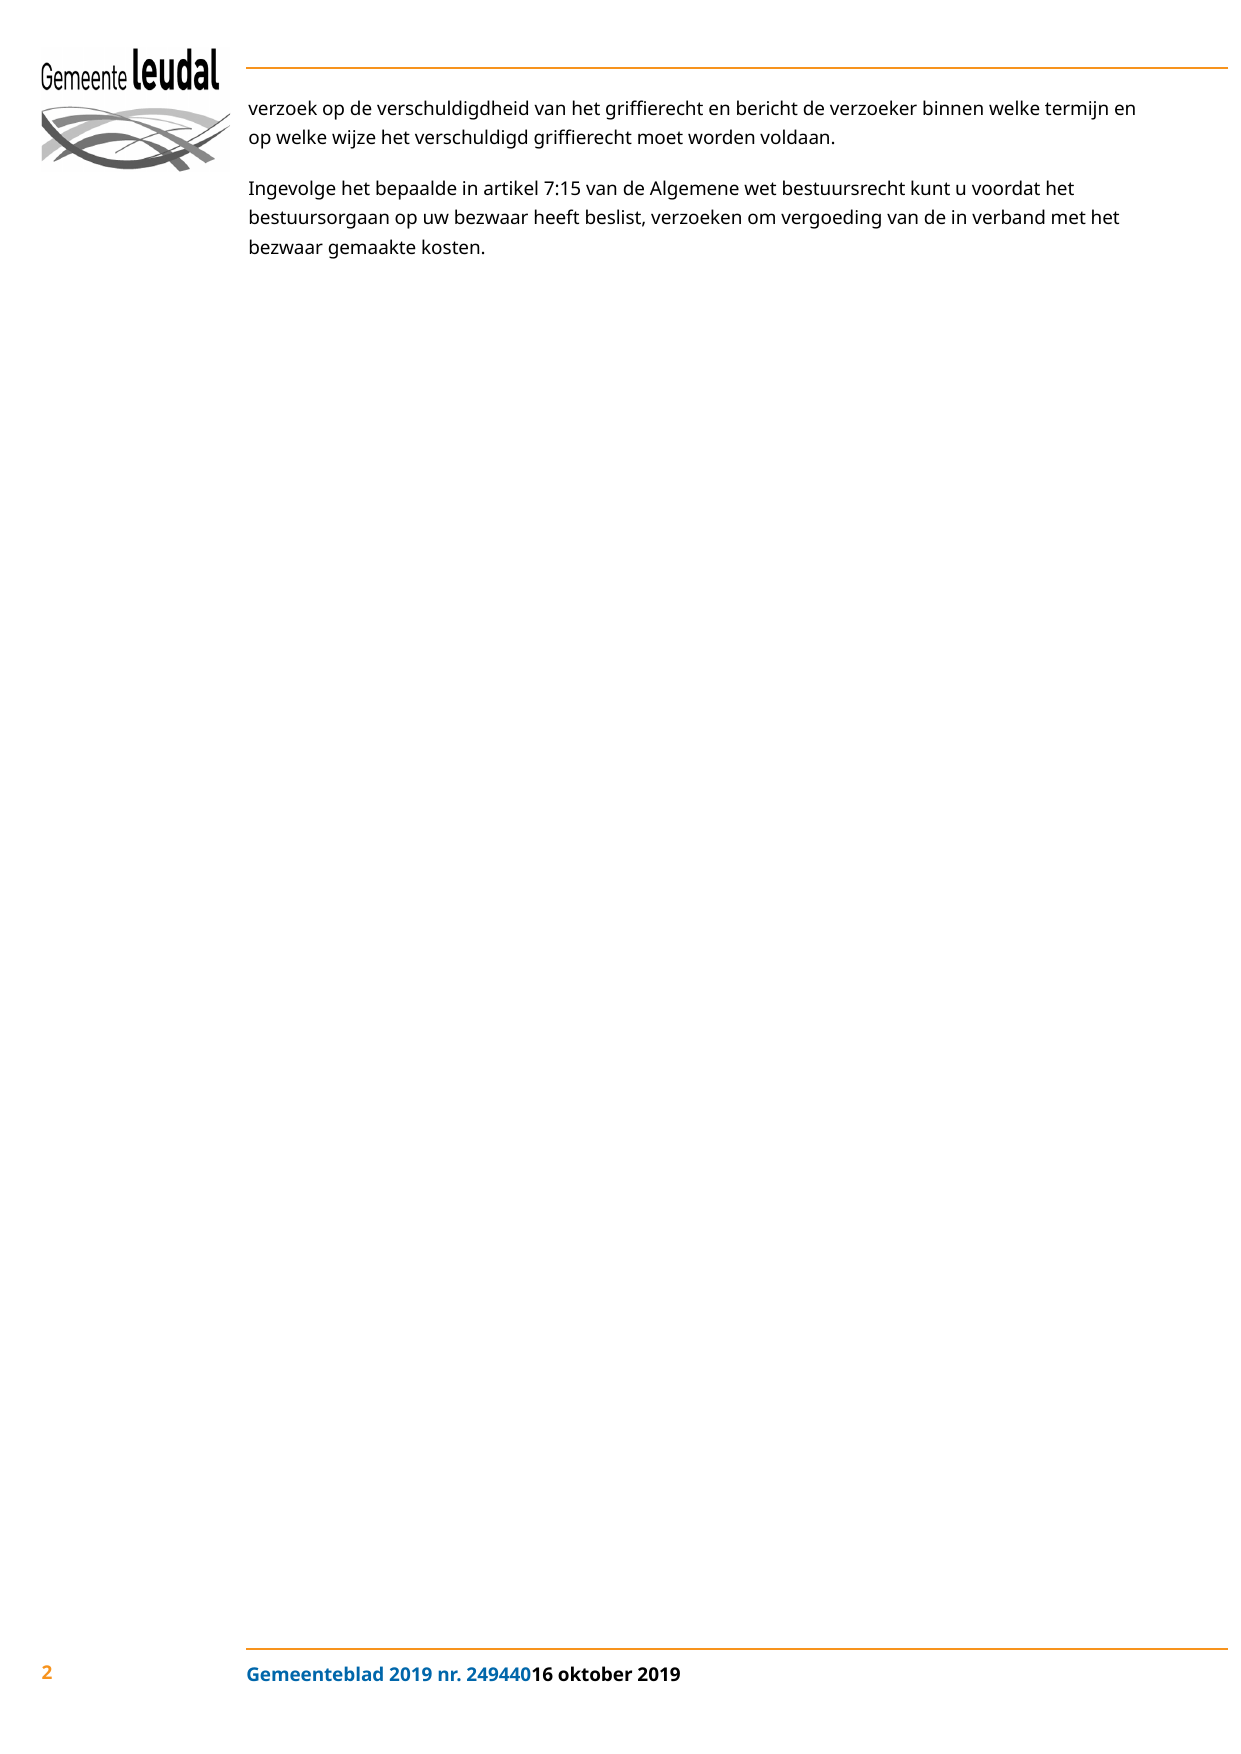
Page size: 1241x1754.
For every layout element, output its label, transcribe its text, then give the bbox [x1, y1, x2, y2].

text Ingevolge het bepaalde in artikel 7:15 van de Algemene wet bestuursrecht kunt u voordat het bestuursorgaan op uw bezwaar heeft beslist, verzoeken om vergoeding van de in verband met het bezwaar gemaakte kosten. [248, 175, 1152, 260]
text verzoek op de verschuldigdheid van het griffierecht en bericht de verzoeker binnen welke termijn en op welke wijze het verschuldigd griffierecht moet worden voldaan. [248, 95, 1152, 150]
picture [41, 47, 231, 172]
